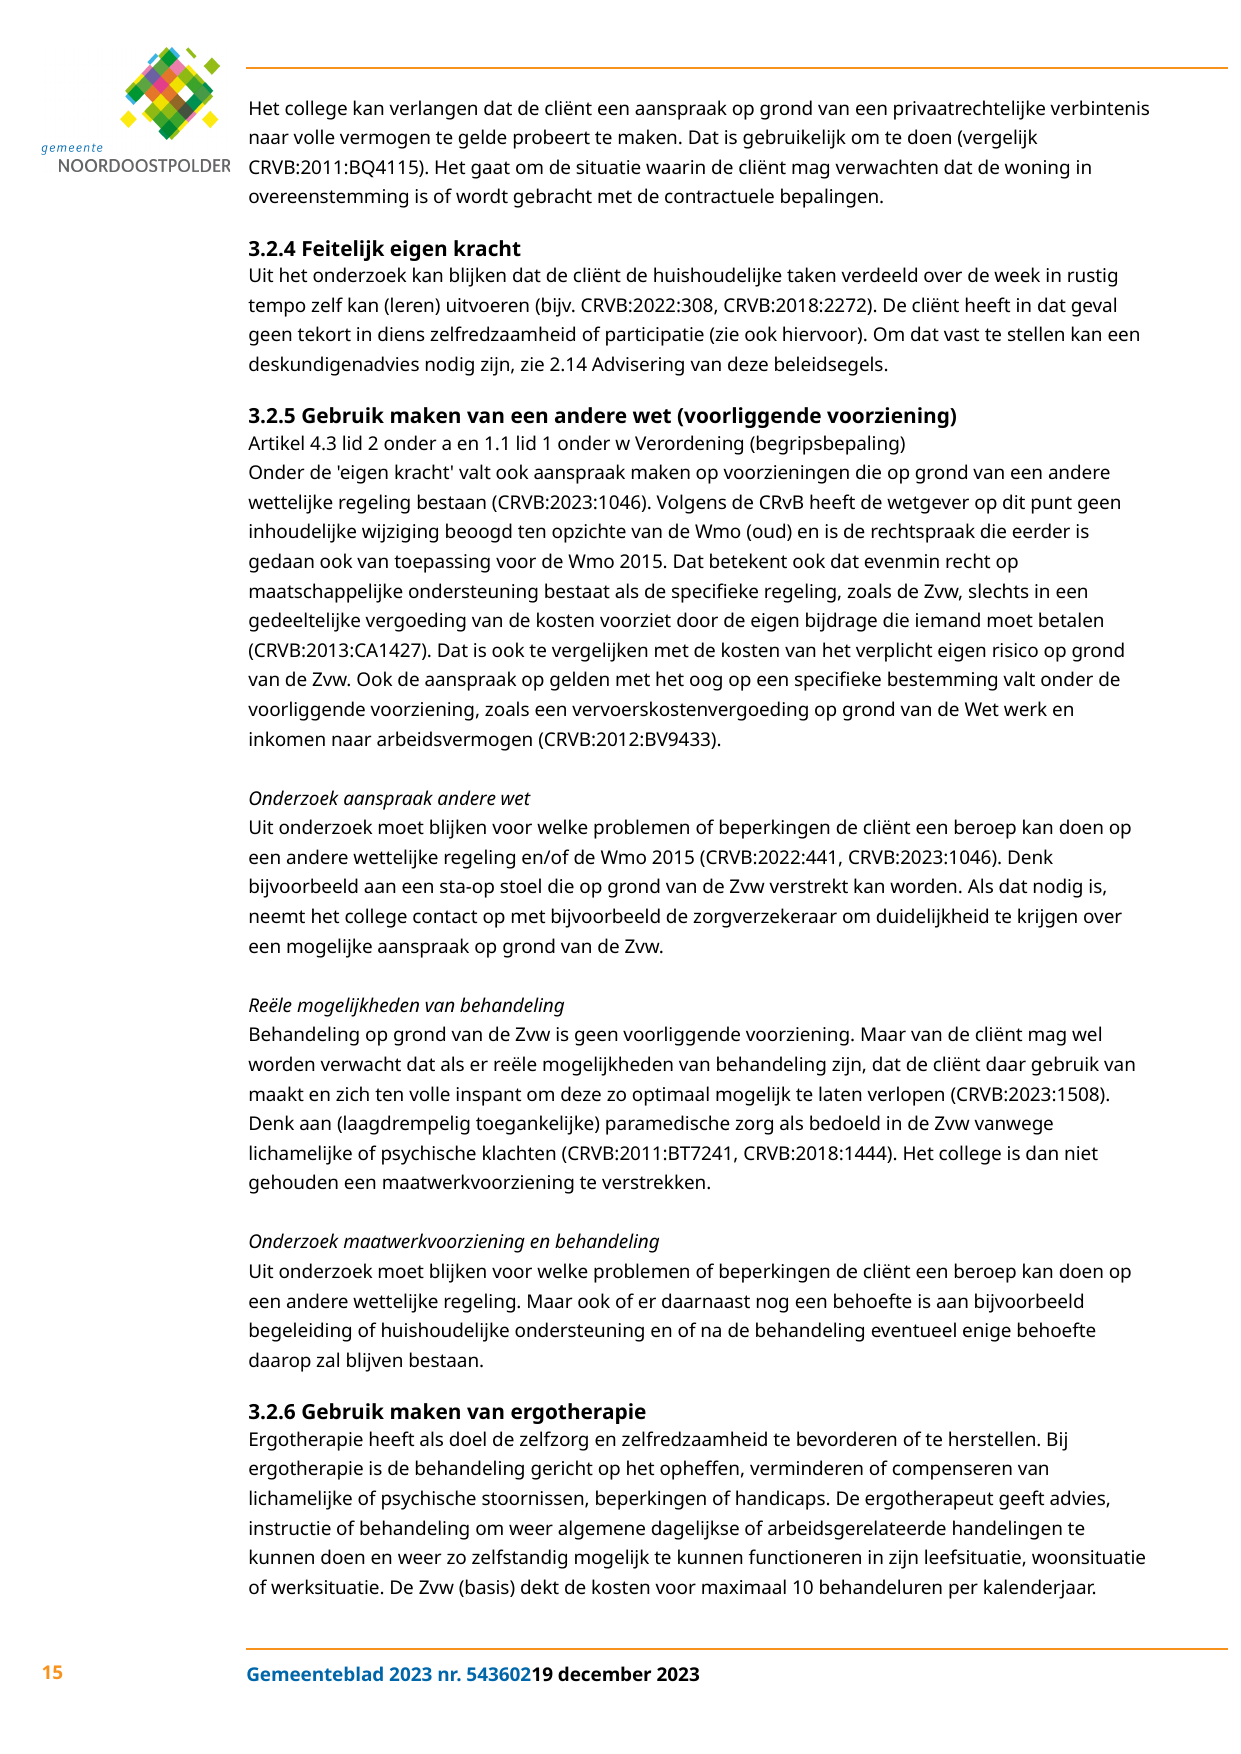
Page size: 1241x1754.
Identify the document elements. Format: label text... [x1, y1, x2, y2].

text Onderzoek aanspraak andere wet [248, 785, 1152, 811]
text Het college kan verlangen dat de cliënt een aanspraak op grond van een privaatrechtelijke verbintenis naar volle vermogen te gelde probeert te maken. Dat is gebruikelijk om te doen (vergelijk CRVB:2011:BQ4115). Het gaat om de situatie waarin de cliënt mag verwachten dat de woning in overeenstemming is of wordt gebracht met de contractuele bepalingen. [248, 95, 1152, 209]
text 3.2.4 Feitelijk eigen kracht [248, 234, 1152, 262]
text Ergotherapie heeft als doel de zelfzorg en zelfredzaamheid te bevorderen of te herstellen. Bij ergotherapie is de behandeling gericht op het opheffen, verminderen of compenseren van lichamelijke of psychische stoornissen, beperkingen of handicaps. De ergotherapeut geeft advies, instructie of behandeling om weer algemene dagelijkse of arbeidsgerelateerde handelingen te kunnen doen en weer zo zelfstandig mogelijk te kunnen functioneren in zijn leefsituatie, woonsituatie of werksituatie. De Zvw (basis) dekt de kosten voor maximaal 10 behandeluren per kalenderjaar. [248, 1426, 1152, 1599]
picture [41, 47, 231, 172]
text 3.2.6 Gebruik maken van ergotherapie [248, 1397, 1152, 1426]
text Onderzoek maatwerkvoorziening en behandeling [248, 1229, 1152, 1254]
text Uit onderzoek moet blijken voor welke problemen of beperkingen de cliënt een beroep kan doen op een andere wettelijke regeling. Maar ook of er daarnaast nog een behoefte is aan bijvoorbeeld begeleiding of huishoudelijke ondersteuning en of na de behandeling eventueel enige behoefte daarop zal blijven bestaan. [248, 1258, 1152, 1373]
text Behandeling op grond van de Zvw is geen voorliggende voorziening. Maar van de cliënt mag wel worden verwacht dat als er reële mogelijkheden van behandeling zijn, dat de cliënt daar gebruik van maakt en zich ten volle inspant om deze zo optimaal mogelijk te laten verlopen (CRVB:2023:1508). Denk aan (laagdrempelig toegankelijke) paramedische zorg als bedoeld in de Zvw vanwege lichamelijke of psychische klachten (CRVB:2011:BT7241, CRVB:2018:1444). Het college is dan niet gehouden een maatwerkvoorziening te verstrekken. [248, 1022, 1152, 1195]
text 3.2.5 Gebruik maken van een andere wet (voorliggende voorziening) [248, 402, 1152, 430]
text Reële mogelijkheden van behandeling [248, 992, 1152, 1018]
text Onder de 'eigen kracht' valt ook aanspraak maken op voorzieningen die op grond van een andere wettelijke regeling bestaan (CRVB:2023:1046). Volgens de CRvB heeft de wetgever op dit punt geen inhoudelijke wijziging beoogd ten opzichte van de Wmo (oud) en is de rechtspraak die eerder is gedaan ook van toepassing voor de Wmo 2015. Dat betekent ook dat evenmin recht op maatschappelijke ondersteuning bestaat als de specifieke regeling, zoals de Zvw, slechts in een gedeeltelijke vergoeding van de kosten voorziet door de eigen bijdrage die iemand moet betalen (CRVB:2013:CA1427). Dat is ook te vergelijken met de kosten van het verplicht eigen risico op grond van de Zvw. Ook de aanspraak op gelden met het oog op een specifieke bestemming valt onder de voorliggende voorziening, zoals een vervoerskostenvergoeding op grond van de Wet werk en inkomen naar arbeidsvermogen (CRVB:2012:BV9433). [248, 459, 1152, 752]
text Uit onderzoek moet blijken voor welke problemen of beperkingen de cliënt een beroep kan doen op een andere wettelijke regeling en/of de Wmo 2015 (CRVB:2022:441, CRVB:2023:1046). Denk bijvoorbeeld aan een sta-op stoel die op grond van de Zvw verstrekt kan worden. Als dat nodig is, neemt het college contact op met bijvoorbeeld de zorgverzekeraar om duidelijkheid te krijgen over een mogelijke aanspraak op grond van de Zvw. [248, 814, 1152, 959]
text Uit het onderzoek kan blijken dat de cliënt de huishoudelijke taken verdeeld over de week in rustig tempo zelf kan (leren) uitvoeren (bijv. CRVB:2022:308, CRVB:2018:2272). De cliënt heeft in dat geval geen tekort in diens zelfredzaamheid of participatie (zie ook hiervoor). Om dat vast te stellen kan een deskundigenadvies nodig zijn, zie 2.14 Advisering van deze beleidsegels. [248, 262, 1152, 377]
text Artikel 4.3 lid 2 onder a en 1.1 lid 1 onder w Verordening (begripsbepaling) [248, 430, 1152, 456]
